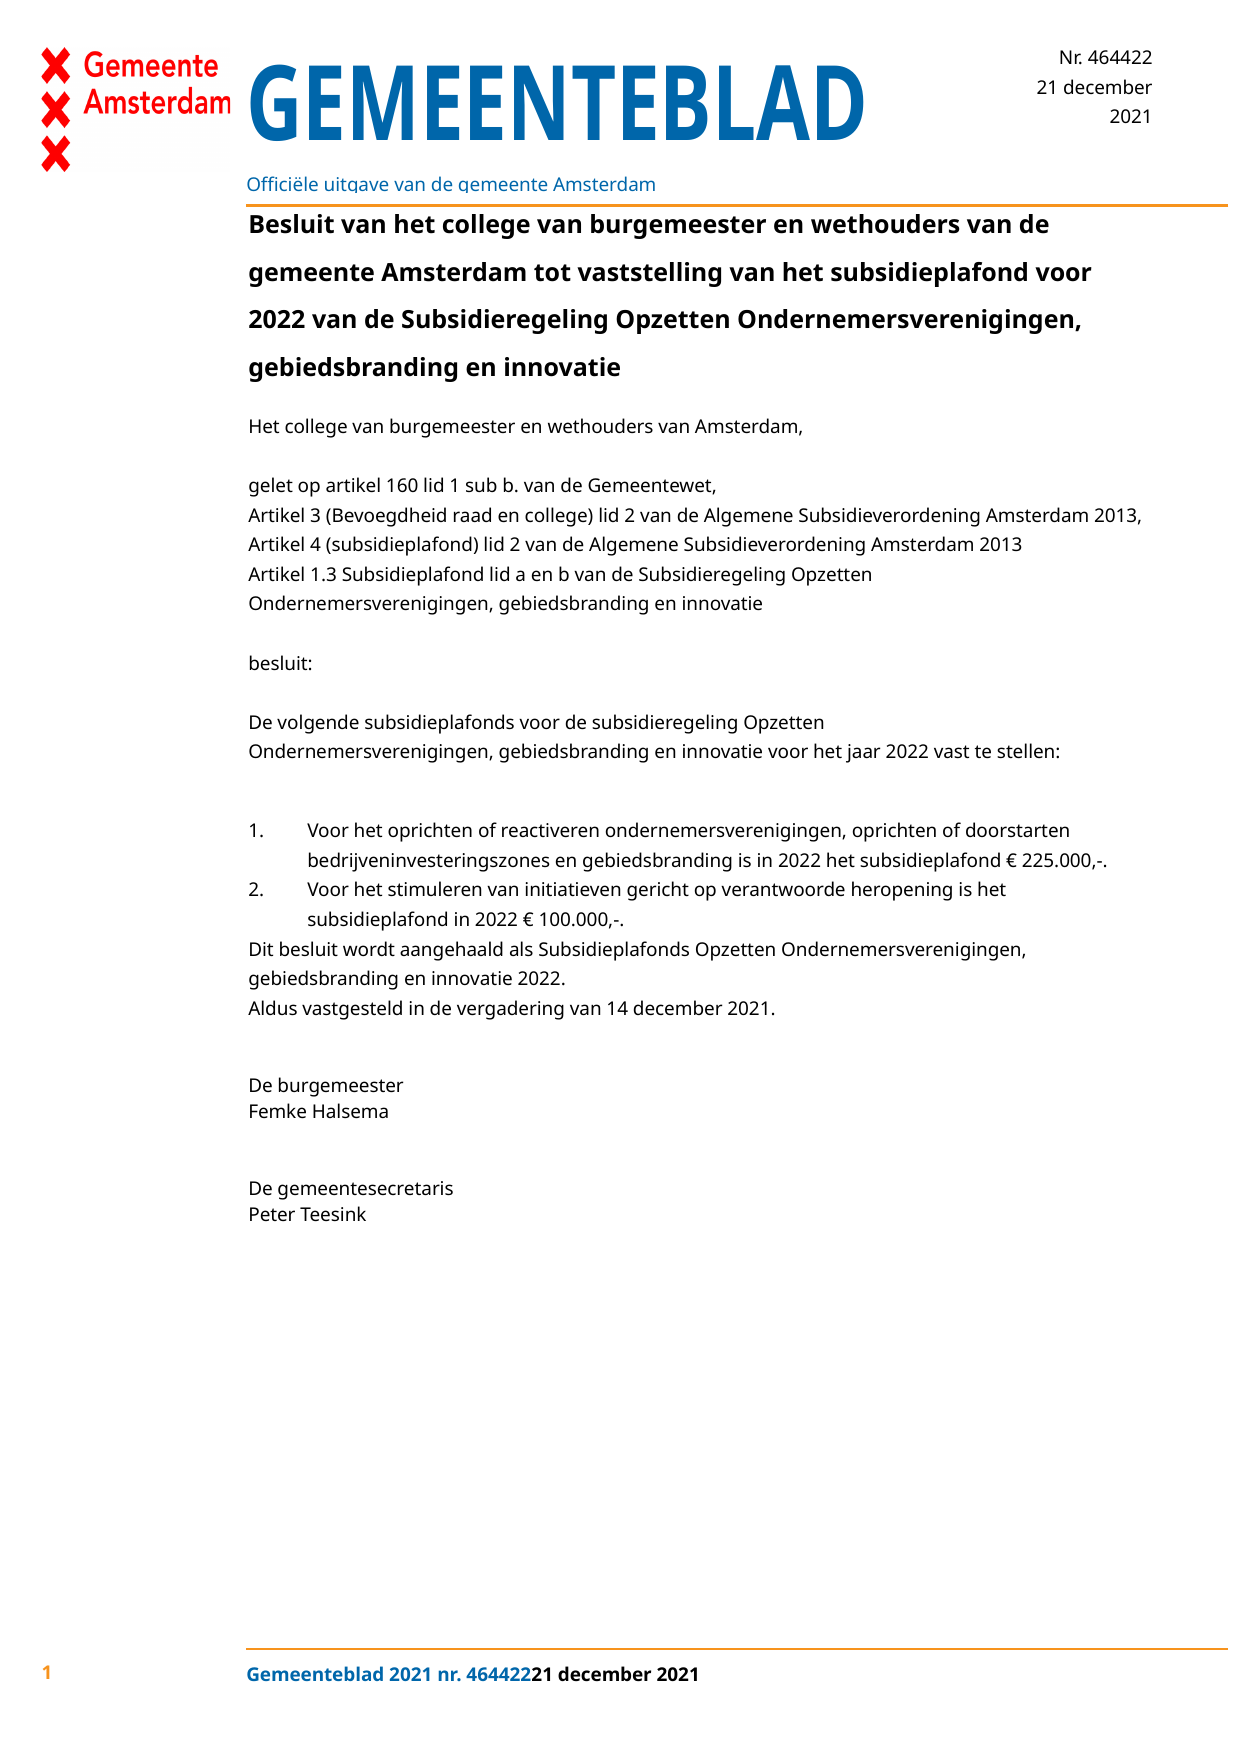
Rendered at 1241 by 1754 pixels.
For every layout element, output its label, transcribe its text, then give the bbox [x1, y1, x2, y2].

picture [41, 47, 231, 172]
text De volgende subsidieplafonds voor de subsidieregeling Opzetten [248, 709, 1152, 735]
text besluit: [248, 650, 1152, 676]
text Ondernemersverenigingen, gebiedsbranding en innovatie [248, 591, 1152, 616]
text Artikel 4 (subsidieplafond) lid 2 van de Algemene Subsidieverordening Amsterdam 2013 [248, 531, 1152, 557]
text De gemeentesecretaris [248, 1175, 1152, 1201]
list Voor het stimuleren van initiatieven gericht op verantwoorde heropening is het subsidieplafond in 2022 € 100.000,-. [248, 877, 1152, 932]
text Dit besluit wordt aangehaald als Subsidieplafonds Opzetten Ondernemersverenigingen, gebiedsbranding en innovatie 2022. [248, 936, 1152, 991]
text gelet op artikel 160 lid 1 sub b. van de Gemeentewet, [248, 472, 1152, 498]
text Artikel 1.3 Subsidieplafond lid a en b van de Subsidieregeling Opzetten [248, 561, 1152, 587]
text Het college van burgemeester en wethouders van Amsterdam, [248, 413, 1152, 439]
text Artikel 3 (Bevoegdheid raad en college) lid 2 van de Algemene Subsidieverordening Amsterdam 2013, [248, 502, 1152, 528]
text Besluit van het college van burgemeester en wethouders van de gemeente Amsterdam tot vaststelling van het subsidieplafond voor 2022 van de Subsidieregeling Opzetten Ondernemersverenigingen, gebiedsbranding en innovatie [248, 207, 1152, 384]
text Ondernemersverenigingen, gebiedsbranding en innovatie voor het jaar 2022 vast te stellen: [248, 738, 1152, 764]
list Voor het oprichten of reactiveren ondernemersverenigingen, oprichten of doorstarten bedrijveninvesteringszones en gebiedsbranding is in 2022 het subsidieplafond € 225.000,-. [248, 817, 1152, 873]
text Aldus vastgesteld in de vergadering van 14 december 2021. [248, 995, 1152, 1021]
text Peter Teesink [248, 1201, 1152, 1226]
text De burgemeester [248, 1072, 1152, 1098]
text Femke Halsema [248, 1098, 1152, 1123]
